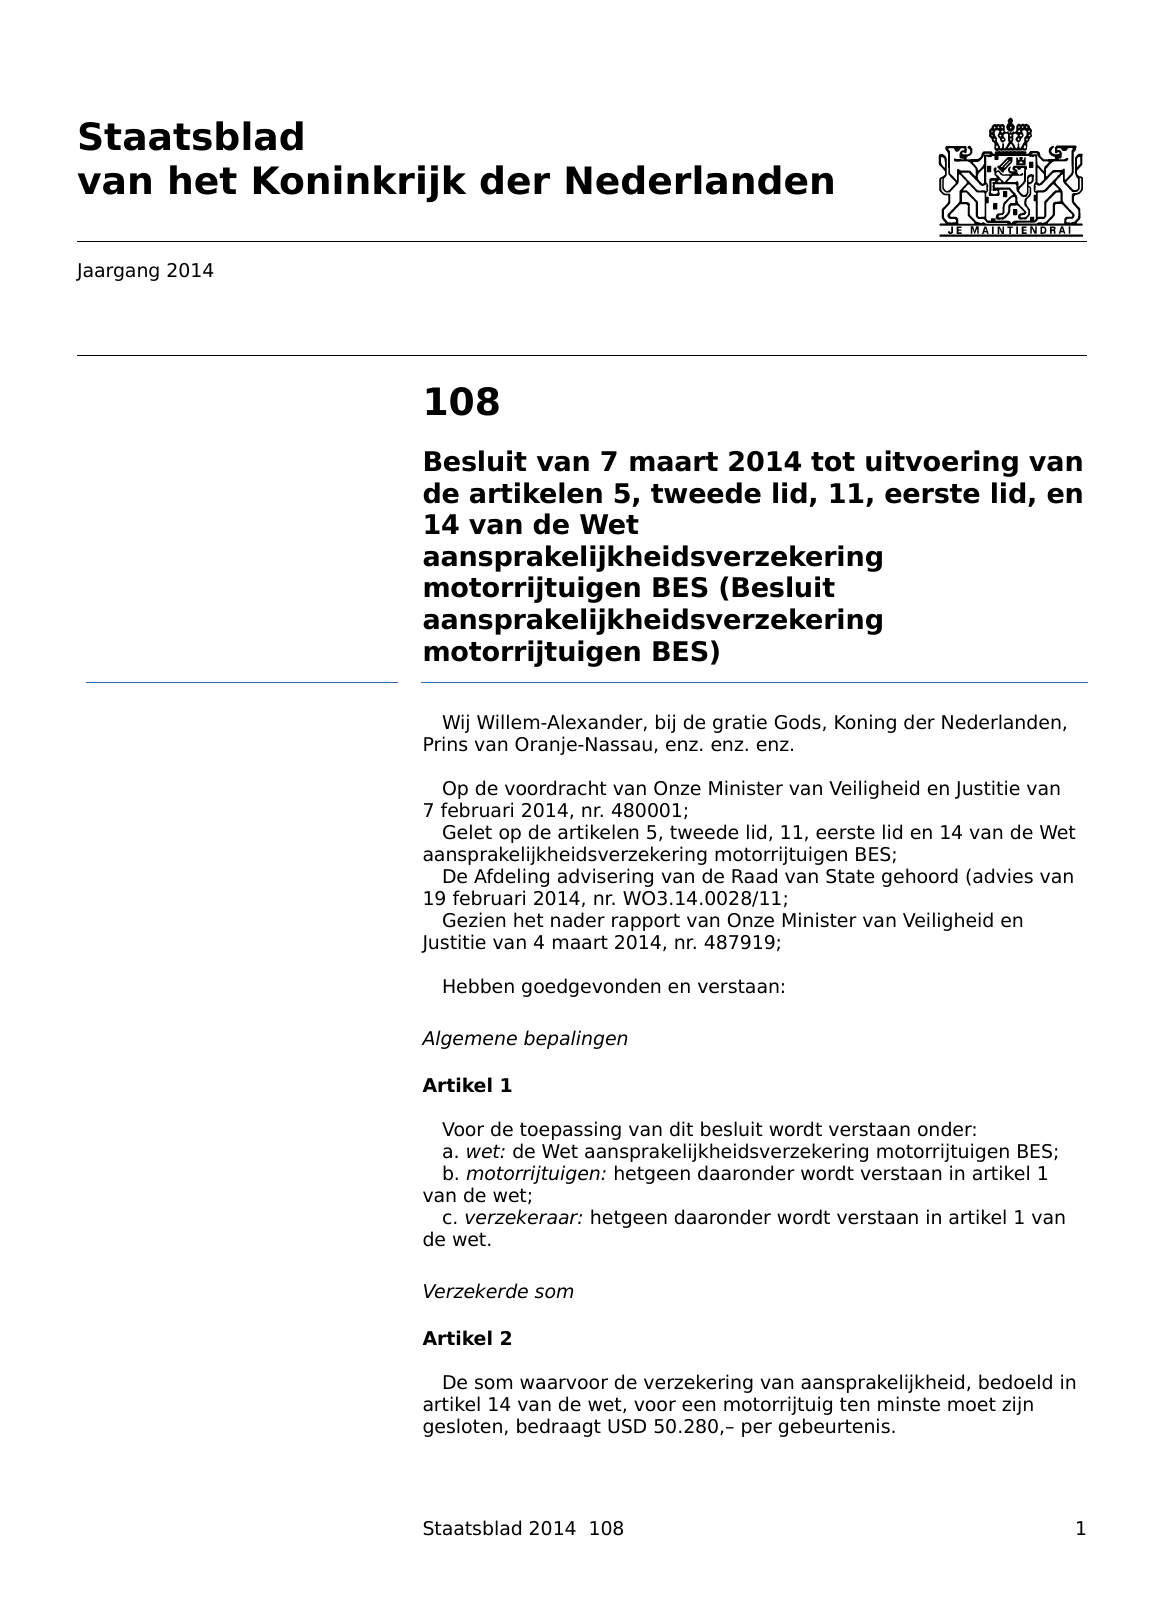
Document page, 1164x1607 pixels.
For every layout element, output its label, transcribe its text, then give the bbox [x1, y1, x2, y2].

text Gezien het nader rapport van Onze Minister van Veiligheid en Justitie van 4 maart 2014, nr. 487919; [422, 910, 1087, 954]
subtitle 108 [422, 381, 1087, 424]
subtitle Artikel 2 [422, 1328, 1087, 1350]
subtitle Artikel 1 [422, 1075, 1087, 1097]
text Hebben goedgevonden en verstaan: [422, 976, 1087, 998]
table_header Staatsblad van het Koninkrijk der Nederlanden [77, 100, 886, 241]
table_header [886, 100, 1087, 241]
text Gelet op de artikelen 5, tweede lid, 11, eerste lid en 14 van de Wet aansprakelijkheidsverzekering motorrijtuigen BES; [422, 822, 1087, 866]
text a. wet: de Wet aansprakelijkheidsverzekering motorrijtuigen BES; [422, 1141, 1087, 1163]
text b. motorrijtuigen: hetgeen daaronder wordt verstaan in artikel 1 van de wet; [422, 1163, 1087, 1207]
subtitle Verzekerde som [422, 1281, 1087, 1303]
text De Afdeling advisering van de Raad van State gehoord (advies van 19 februari 2014, nr. WO3.14.0028/11; [422, 866, 1087, 910]
text c. verzekeraar: hetgeen daaronder wordt verstaan in artikel 1 van de wet. [422, 1207, 1087, 1251]
table_cell Jaargang 2014 [77, 242, 1087, 355]
text De som waarvoor de verzekering van aansprakelijkheid, bedoeld in artikel 14 van de wet, voor een motorrijtuig ten minste moet zijn gesloten, bedraagt USD 50.280,– per gebeurtenis. [422, 1372, 1087, 1438]
picture [936, 115, 1087, 240]
text Wij Willem-Alexander, bij de gratie Gods, Koning der Nederlanden, Prins van Oranje-Nassau, enz. enz. enz. [422, 712, 1087, 756]
text Op de voordracht van Onze Minister van Veiligheid en Justitie van 7 februari 2014, nr. 480001; [422, 778, 1087, 822]
subtitle Algemene bepalingen [422, 1028, 1087, 1050]
text Besluit van 7 maart 2014 tot uitvoering van de artikelen 5, tweede lid, 11, eerste lid, en 14 van de Wet aansprakelijkheidsverzekering motorrijtuigen BES (Besluit aansprakelijkheidsverzekering motorrijtuigen BES) [422, 447, 1087, 667]
text Voor de toepassing van dit besluit wordt verstaan onder: [422, 1119, 1087, 1141]
